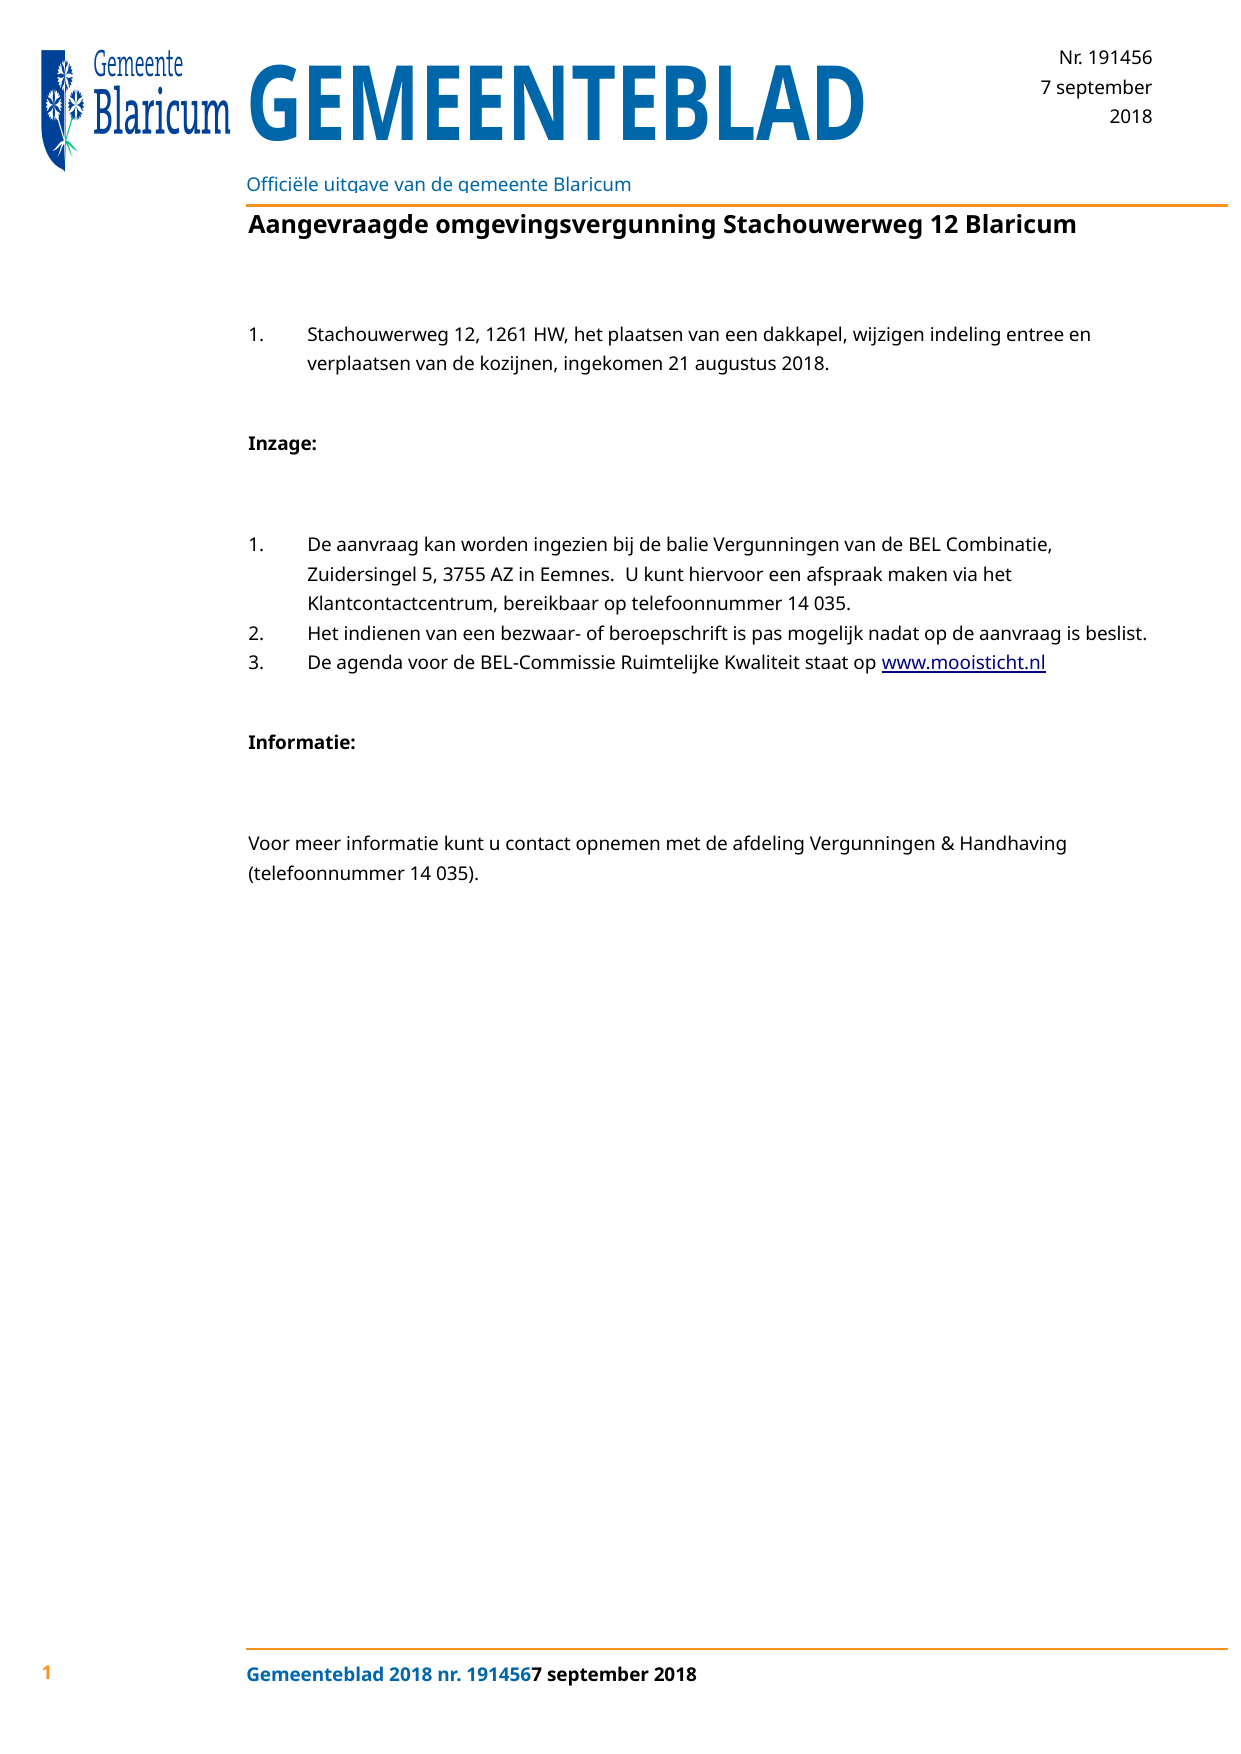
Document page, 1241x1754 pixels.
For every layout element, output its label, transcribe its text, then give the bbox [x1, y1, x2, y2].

list Stachouwerweg 12, 1261 HW, het plaatsen van een dakkapel, wijzigen indeling entree en verplaatsen van de kozijnen, ingekomen 21 augustus 2018. [248, 321, 1152, 376]
picture [41, 47, 231, 172]
text Informatie: [248, 729, 1152, 755]
list De agenda voor de BEL-Commissie Ruimtelijke Kwaliteit staat op www.mooisticht.nl [248, 649, 1152, 675]
text Voor meer informatie kunt u contact opnemen met de afdeling Vergunningen & Handhaving (telefoonnummer 14 035). [248, 830, 1152, 886]
text Aangevraagde omgevingsvergunning Stachouwerweg 12 Blaricum [248, 207, 1152, 241]
text Inzage: [248, 430, 1152, 456]
list De aanvraag kan worden ingezien bij de balie Vergunningen van de BEL Combinatie, Zuidersingel 5, 3755 AZ in Eemnes. U kunt hiervoor een afspraak maken via het Klantcontactcentrum, bereikbaar op telefoonnummer 14 035. [248, 531, 1152, 616]
list Het indienen van een bezwaar- of beroepschrift is pas mogelijk nadat op de aanvraag is beslist. [248, 620, 1152, 646]
